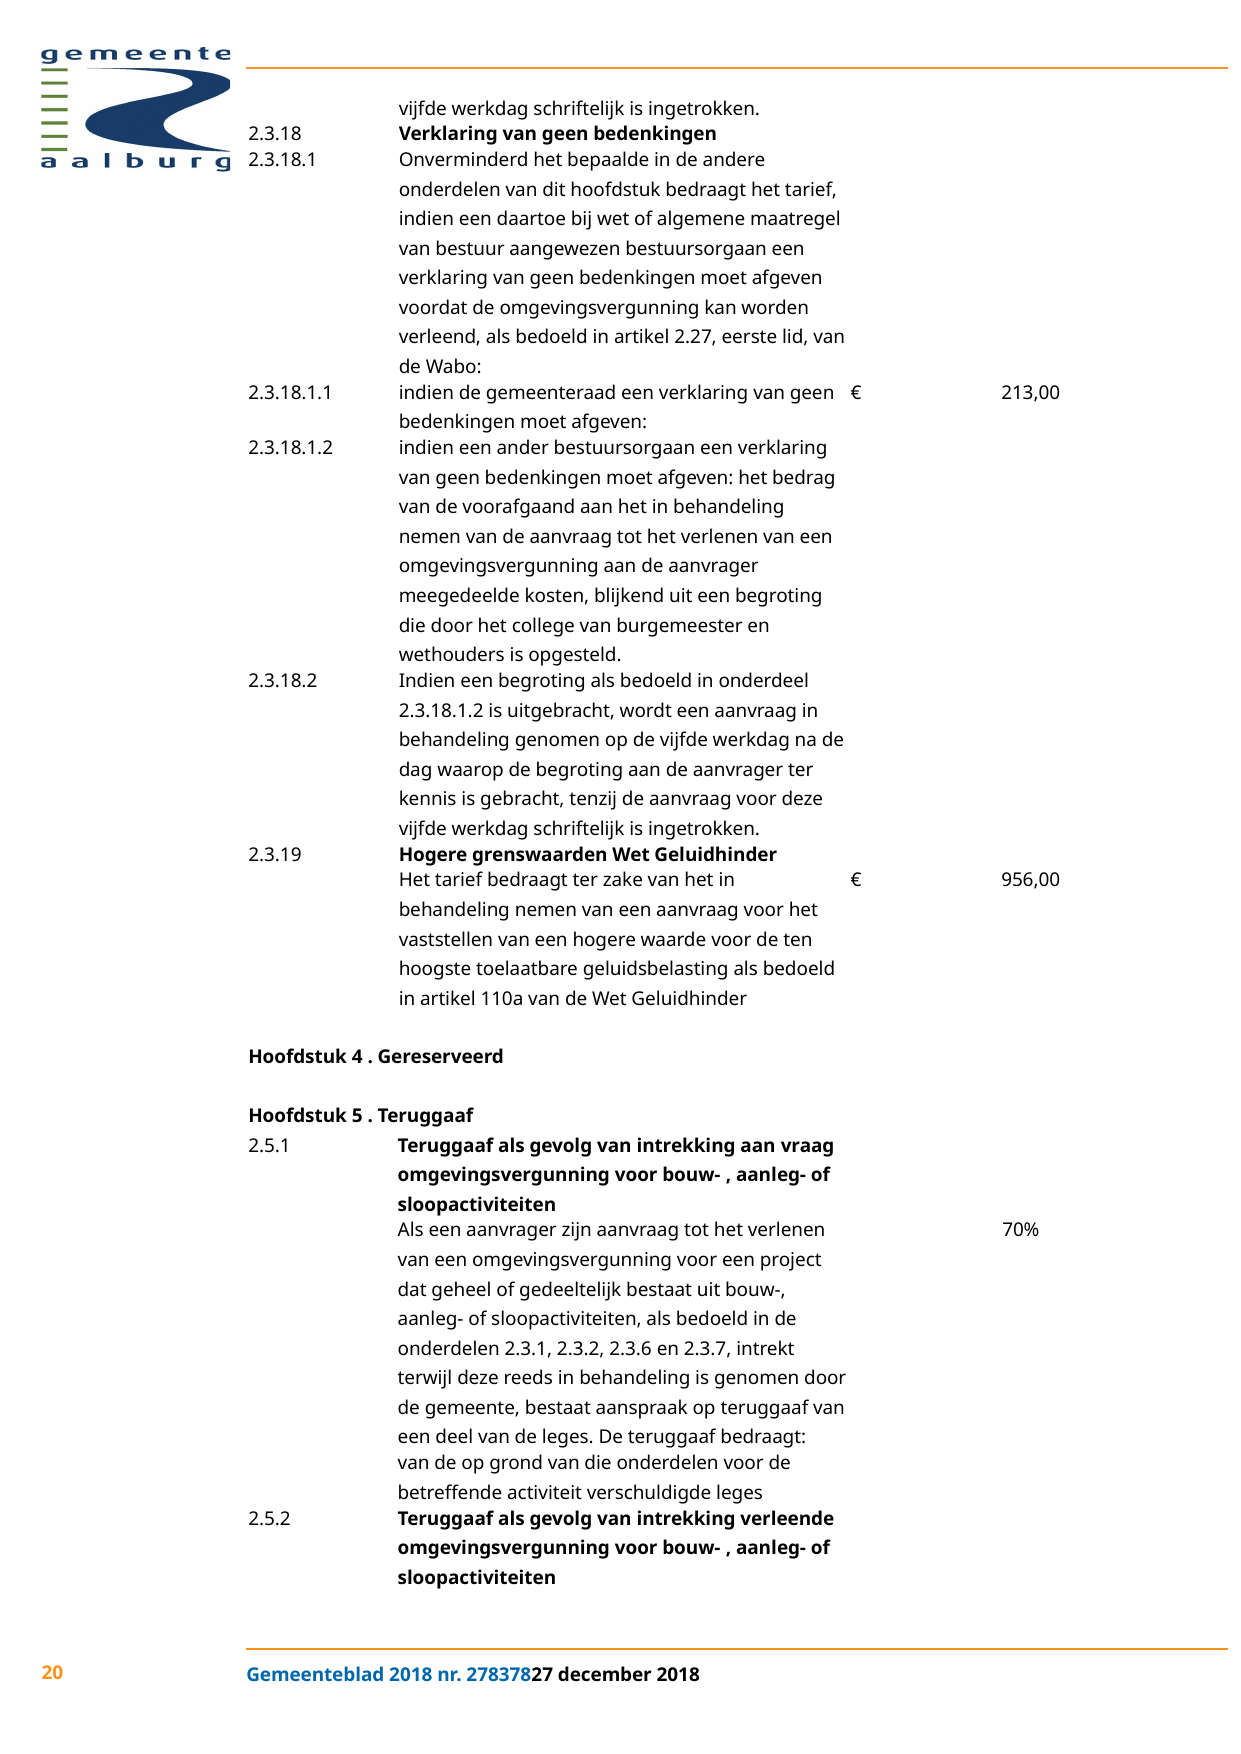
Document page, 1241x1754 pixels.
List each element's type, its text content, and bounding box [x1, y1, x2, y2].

table_cell [853, 1217, 1002, 1449]
table_cell 2.3.18 [248, 121, 398, 146]
table_cell [1001, 95, 1152, 121]
table_cell [1001, 121, 1152, 146]
table_cell vijfde werkdag schriftelijk is ingetrokken. [399, 95, 850, 121]
table_cell 956,00 [1001, 867, 1152, 1011]
table_header [398, 1073, 852, 1099]
table_header [853, 1132, 1002, 1217]
table_cell indien een ander bestuursorgaan een verklaring van geen bedenkingen moet afgeven: het bedrag van de voorafgaand aan het in behandeling nemen van de aanvraag tot het verlenen van een omgevingsvergunning aan de aanvrager meegedeelde kosten, blijkend uit een begroting die door het college van burgemeester en wethouders is opgesteld. [399, 434, 850, 667]
table_header 2.5.1 [248, 1132, 397, 1217]
text Hoofdstuk 4 . Gereserveerd [248, 1043, 1152, 1069]
table_cell 2.3.18.1.1 [248, 379, 398, 434]
table_cell [1001, 146, 1152, 379]
table_cell 2.3.18.1.2 [248, 434, 398, 667]
table_cell [850, 146, 1001, 379]
table_cell Als een aanvrager zijn aanvraag tot het verlenen van een omgevingsvergunning voor een project dat geheel of gedeeltelijk bestaat uit bouw-, aanleg- of sloopactiviteiten, als bedoeld in de onderdelen 2.3.1, 2.3.2, 2.3.6 en 2.3.7, intrekt terwijl deze reeds in behandeling is genomen door de gemeente, bestaat aanspraak op teruggaaf van een deel van de leges. De teruggaaf bedraagt: [398, 1217, 852, 1449]
table_cell € [850, 379, 1001, 434]
picture [41, 47, 231, 172]
table_cell Teruggaaf als gevolg van intrekking verleende omgevingsvergunning voor bouw- , aanleg- of sloopactiviteiten [398, 1505, 852, 1590]
table_cell [248, 95, 398, 121]
text Hoofdstuk 5 . Teruggaaf [248, 1102, 1152, 1128]
table_header Teruggaaf als gevolg van intrekking aan vraag omgevingsvergunning voor bouw- , aanleg- of sloopactiviteiten [398, 1132, 852, 1217]
table_cell [850, 95, 1001, 121]
table_cell 2.3.18.1 [248, 146, 398, 379]
table_cell Onverminderd het bepaalde in de andere onderdelen van dit hoofdstuk bedraagt het tarief, indien een daartoe bij wet of algemene maatregel van bestuur aangewezen bestuursorgaan een verklaring van geen bedenkingen moet afgeven voordat de omgevingsvergunning kan worden verleend, als bedoeld in artikel 2.27, eerste lid, van de Wabo: [399, 146, 850, 379]
table_cell [853, 1450, 1002, 1505]
table_cell [850, 667, 1001, 841]
table_cell [1001, 434, 1152, 667]
table_cell [850, 841, 1001, 867]
table_cell Verklaring van geen bedenkingen [399, 121, 850, 146]
table_cell Het tarief bedraagt ter zake van het in behandeling nemen van een aanvraag voor het vaststellen van een hogere waarde voor de ten hoogste toelaatbare geluidsbelasting als bedoeld in artikel 110a van de Wet Geluidhinder [399, 867, 850, 1011]
table_cell 2.3.18.2 [248, 667, 398, 841]
table_header [1002, 1132, 1152, 1217]
table_header [248, 1073, 397, 1099]
table_header [1002, 1073, 1152, 1099]
table_cell indien de gemeenteraad een verklaring van geen bedenkingen moet afgeven: [399, 379, 850, 434]
table_header [853, 1073, 1002, 1099]
table_cell 2.5.2 [248, 1505, 397, 1590]
table_cell 2.3.19 [248, 841, 398, 867]
table_cell 213,00 [1001, 379, 1152, 434]
table_cell [850, 121, 1001, 146]
table_cell [850, 434, 1001, 667]
table_cell [1002, 1505, 1152, 1590]
table_cell [1001, 667, 1152, 841]
table_cell 70% [1002, 1217, 1152, 1449]
table_cell [248, 1217, 397, 1449]
table_cell Hogere grenswaarden Wet Geluidhinder [399, 841, 850, 867]
table_cell [248, 867, 398, 1011]
table_cell Indien een begroting als bedoeld in onderdeel 2.3.18.1.2 is uitgebracht, wordt een aanvraag in behandeling genomen op de vijfde werkdag na de dag waarop de begroting aan de aanvrager ter kennis is gebracht, tenzij de aanvraag voor deze vijfde werkdag schriftelijk is ingetrokken. [399, 667, 850, 841]
table_cell [1002, 1450, 1152, 1505]
table_cell [248, 1450, 397, 1505]
table_cell van de op grond van die onderdelen voor de betreffende activiteit verschuldigde leges [398, 1450, 852, 1505]
table_cell € [850, 867, 1001, 1011]
table_cell [853, 1505, 1002, 1590]
table_cell [1001, 841, 1152, 867]
